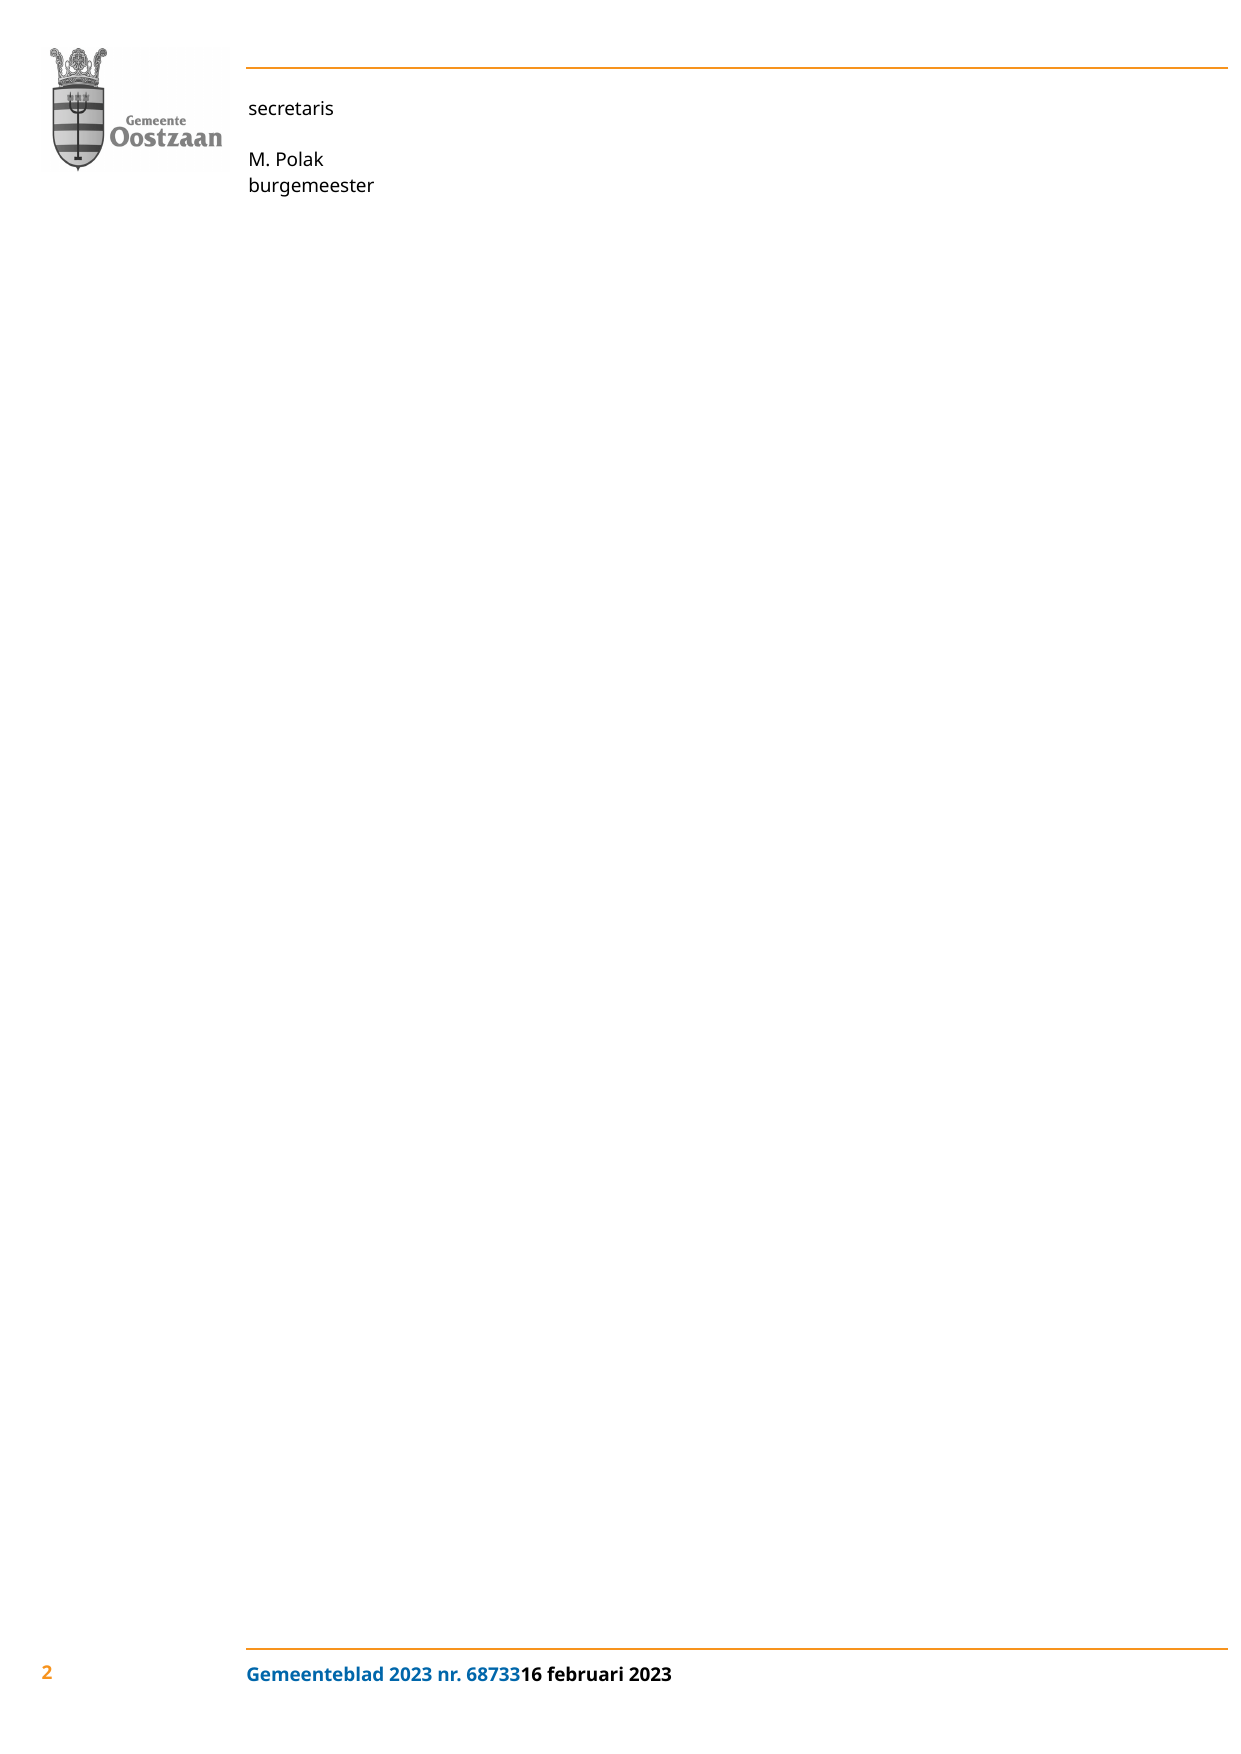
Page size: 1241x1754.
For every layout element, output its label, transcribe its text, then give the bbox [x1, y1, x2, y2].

text burgemeester [248, 172, 1152, 198]
text M. Polak [248, 146, 1152, 172]
picture [41, 47, 231, 172]
text secretaris [248, 95, 1152, 121]
